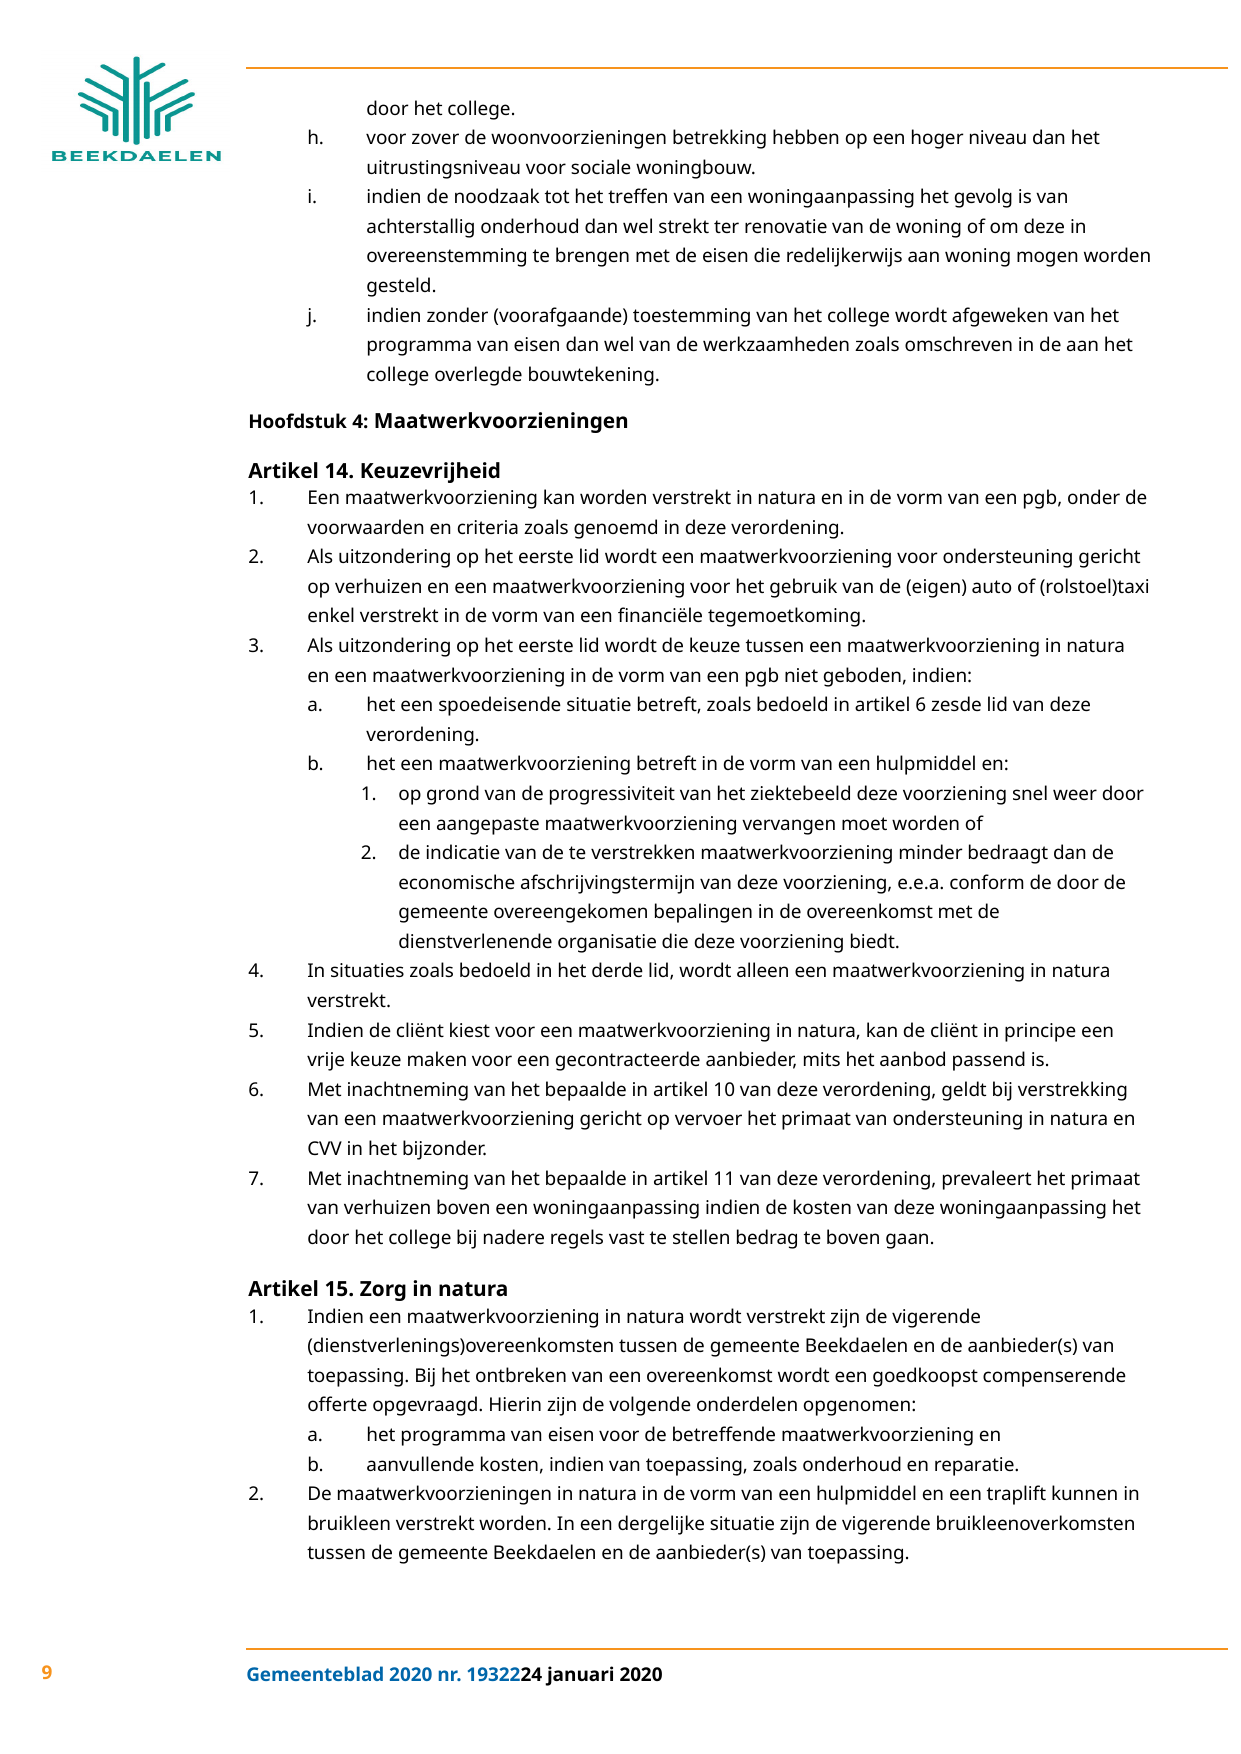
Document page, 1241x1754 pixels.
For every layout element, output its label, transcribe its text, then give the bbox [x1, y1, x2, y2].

list door het college. [307, 95, 1152, 121]
text Artikel 14. Keuzevrijheid [248, 456, 1152, 484]
list Met inachtneming van het bepaalde in artikel 11 van deze verordening, prevaleert het primaat van verhuizen boven een woningaanpassing indien de kosten van deze woningaanpassing het door het college bij nadere regels vast te stellen bedrag te boven gaan. [248, 1165, 1152, 1250]
list het een spoedeisende situatie betreft, zoals bedoeld in artikel 6 zesde lid van deze verordening. [307, 691, 1152, 747]
list het een maatwerkvoorziening betreft in de vorm van een hulpmiddel en: [307, 751, 1152, 776]
list Als uitzondering op het eerste lid wordt een maatwerkvoorziening voor ondersteuning gericht op verhuizen en een maatwerkvoorziening voor het gebruik van de (eigen) auto of (rolstoel)taxi enkel verstrekt in de vorm van een financiële tegemoetkoming. [248, 543, 1152, 628]
list Indien een maatwerkvoorziening in natura wordt verstrekt zijn de vigerende (dienstverlenings)overeenkomsten tussen de gemeente Beekdaelen en de aanbieder(s) van toepassing. Bij het ontbreken van een overeenkomst wordt een goedkoopst compenserende offerte opgevraagd. Hierin zijn de volgende onderdelen opgenomen: [248, 1303, 1152, 1417]
text Artikel 15. Zorg in natura [248, 1274, 1152, 1303]
text Hoofdstuk 4: Maatwerkvoorzieningen [248, 407, 1152, 435]
picture [41, 47, 231, 172]
list het programma van eisen voor de betreffende maatwerkvoorziening en [307, 1421, 1152, 1447]
list Met inachtneming van het bepaalde in artikel 10 van deze verordening, geldt bij verstrekking van een maatwerkvoorziening gericht op vervoer het primaat van ondersteuning in natura en CVV in het bijzonder. [248, 1076, 1152, 1161]
list indien de noodzaak tot het treffen van een woningaanpassing het gevolg is van achterstallig onderhoud dan wel strekt ter renovatie van de woning of om deze in overeenstemming te brengen met de eisen die redelijkerwijs aan woning mogen worden gesteld. [307, 183, 1152, 298]
list aanvullende kosten, indien van toepassing, zoals onderhoud en reparatie. [307, 1451, 1152, 1476]
list Indien de cliënt kiest voor een maatwerkvoorziening in natura, kan de cliënt in principe een vrije keuze maken voor een gecontracteerde aanbieder, mits het aanbod passend is. [248, 1017, 1152, 1072]
list Als uitzondering op het eerste lid wordt de keuze tussen een maatwerkvoorziening in natura en een maatwerkvoorziening in de vorm van een pgb niet geboden, indien: [248, 632, 1152, 688]
list In situaties zoals bedoeld in het derde lid, wordt alleen een maatwerkvoorziening in natura verstrekt. [248, 958, 1152, 1013]
list de indicatie van de te verstrekken maatwerkvoorziening minder bedraagt dan de economische afschrijvingstermijn van deze voorziening, e.e.a. conform de door de gemeente overeengekomen bepalingen in de overeenkomst met de dienstverlenende organisatie die deze voorziening biedt. [361, 839, 1152, 954]
list op grond van de progressiviteit van het ziektebeeld deze voorziening snel weer door een aangepaste maatwerkvoorziening vervangen moet worden of [361, 780, 1152, 836]
list Een maatwerkvoorziening kan worden verstrekt in natura en in de vorm van een pgb, onder de voorwaarden en criteria zoals genoemd in deze verordening. [248, 484, 1152, 540]
list voor zover de woonvoorzieningen betrekking hebben op een hoger niveau dan het uitrustingsniveau voor sociale woningbouw. [307, 124, 1152, 180]
list indien zonder (voorafgaande) toestemming van het college wordt afgeweken van het programma van eisen dan wel van de werkzaamheden zoals omschreven in de aan het college overlegde bouwtekening. [307, 302, 1152, 387]
list De maatwerkvoorzieningen in natura in de vorm van een hulpmiddel en een traplift kunnen in bruikleen verstrekt worden. In een dergelijke situatie zijn de vigerende bruikleenoverkomsten tussen de gemeente Beekdaelen en de aanbieder(s) van toepassing. [248, 1480, 1152, 1565]
